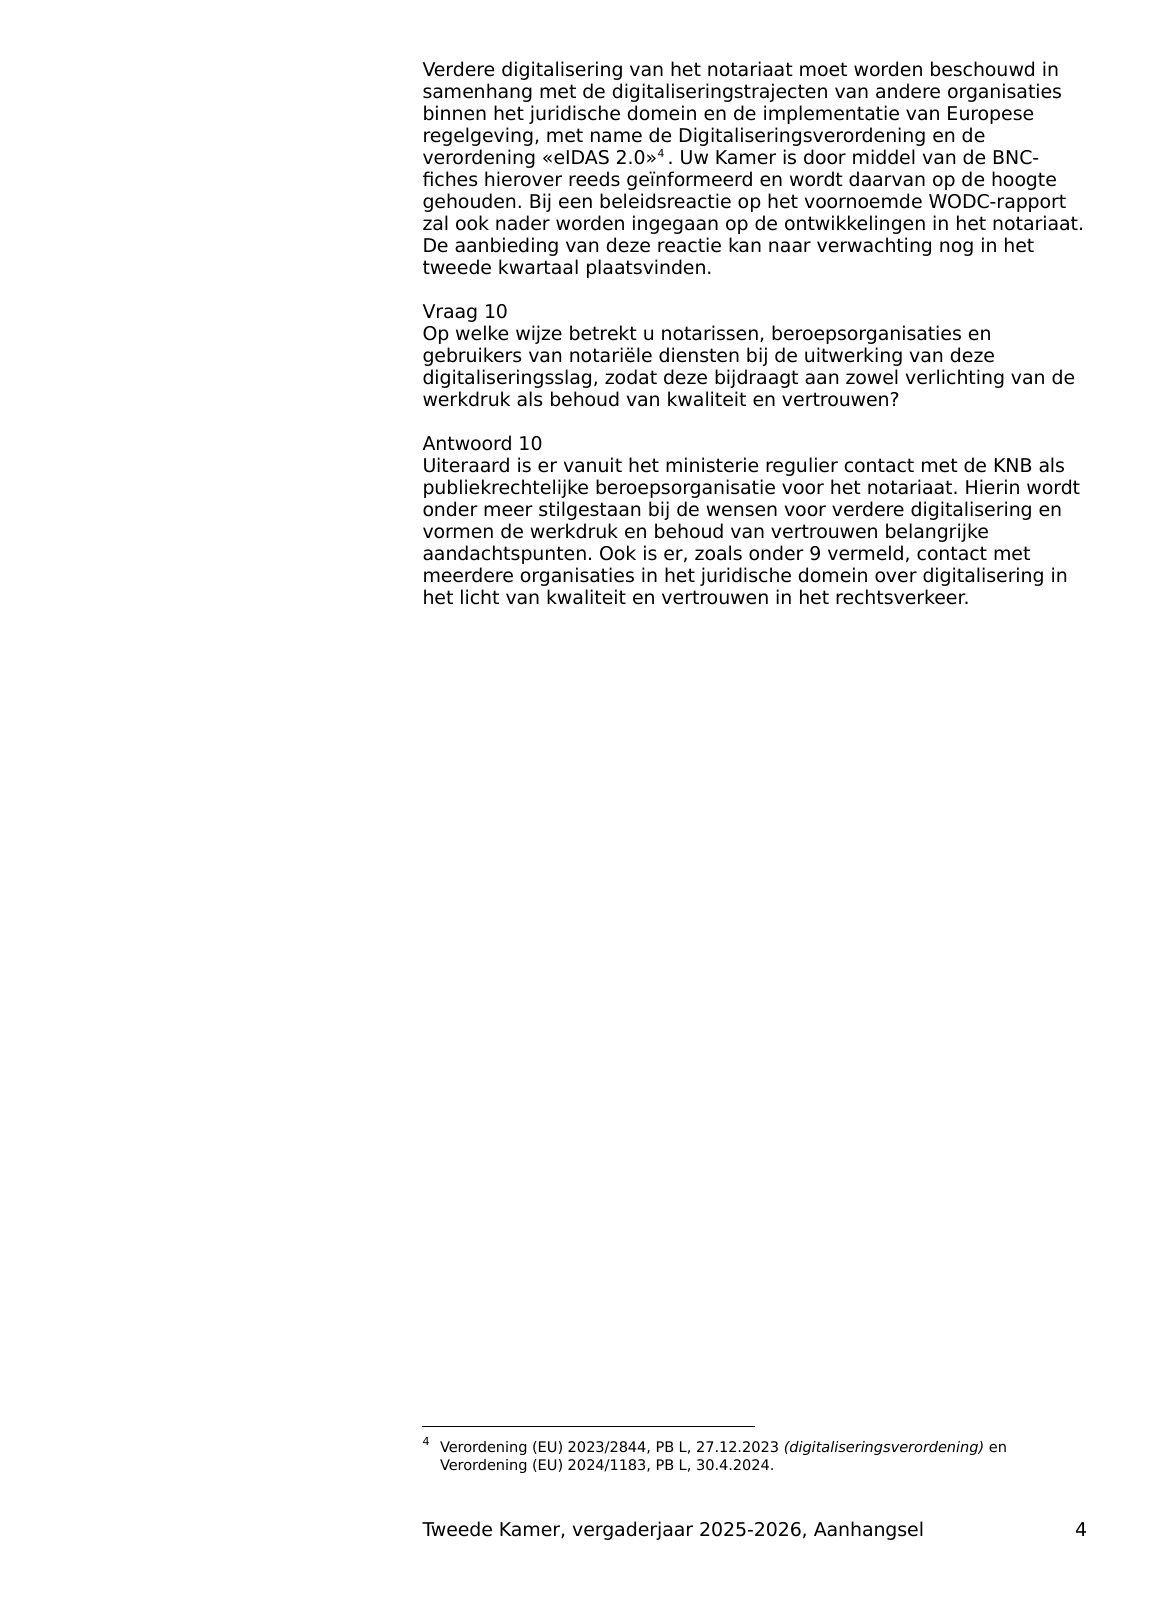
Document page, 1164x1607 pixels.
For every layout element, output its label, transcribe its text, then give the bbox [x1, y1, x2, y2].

text Op welke wijze betrekt u notarissen, beroepsorganisaties en gebruikers van notariële diensten bij de uitwerking van deze digitaliseringsslag, zodat deze bijdraagt aan zowel verlichting van de werkdruk als behoud van kwaliteit en vertrouwen? [422, 323, 1087, 411]
text Verdere digitalisering van het notariaat moet worden beschouwd in samenhang met de digitaliseringstrajecten van andere organisaties binnen het juridische domein en de implementatie van Europese regelgeving, met name de Digitaliseringsverordening en de verordening «eIDAS 2.0». Uw Kamer is door middel van de BNC-fiches hierover reeds geïnformeerd en wordt daarvan op de hoogte gehouden. Bij een beleidsreactie op het voornoemde WODC-rapport zal ook nader worden ingegaan op de ontwikkelingen in het notariaat. De aanbieding van deze reactie kan naar verwachting nog in het tweede kwartaal plaatsvinden. [422, 59, 1087, 279]
text Verordening (EU) 2023/2844, PB L, 27.12.2023 (digitaliseringsverordening) en Verordening (EU) 2024/1183, PB L, 30.4.2024. [422, 1435, 1087, 1474]
text Uiteraard is er vanuit het ministerie regulier contact met de KNB als publiekrechtelijke beroepsorganisatie voor het notariaat. Hierin wordt onder meer stilgestaan bij de wensen voor verdere digitalisering en vormen de werkdruk en behoud van vertrouwen belangrijke aandachtspunten. Ook is er, zoals onder 9 vermeld, contact met meerdere organisaties in het juridische domein over digitalisering in het licht van kwaliteit en vertrouwen in het rechtsverkeer. [422, 455, 1087, 609]
text Antwoord 10 [422, 433, 1087, 455]
text Vraag 10 [422, 301, 1087, 323]
